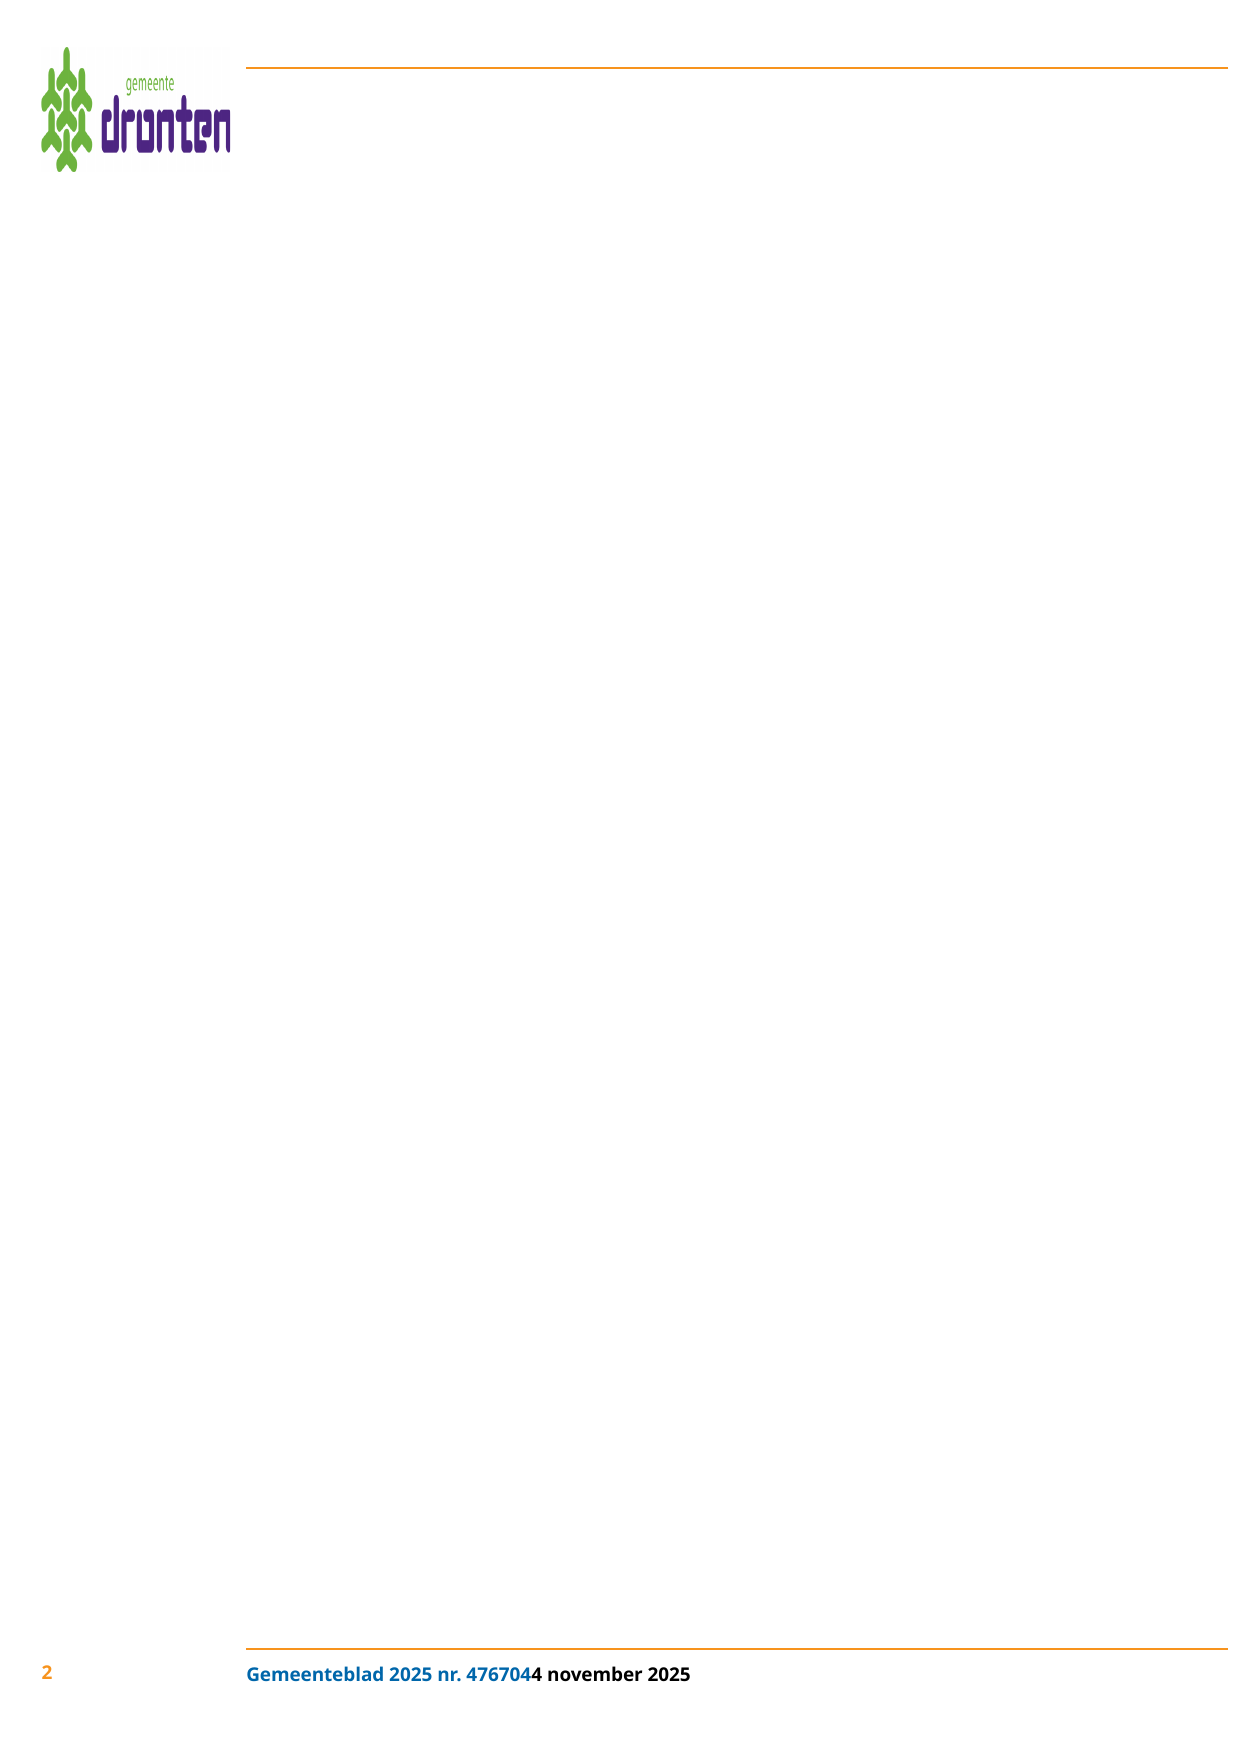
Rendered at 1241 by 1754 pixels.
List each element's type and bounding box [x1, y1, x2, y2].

picture [41, 47, 231, 172]
